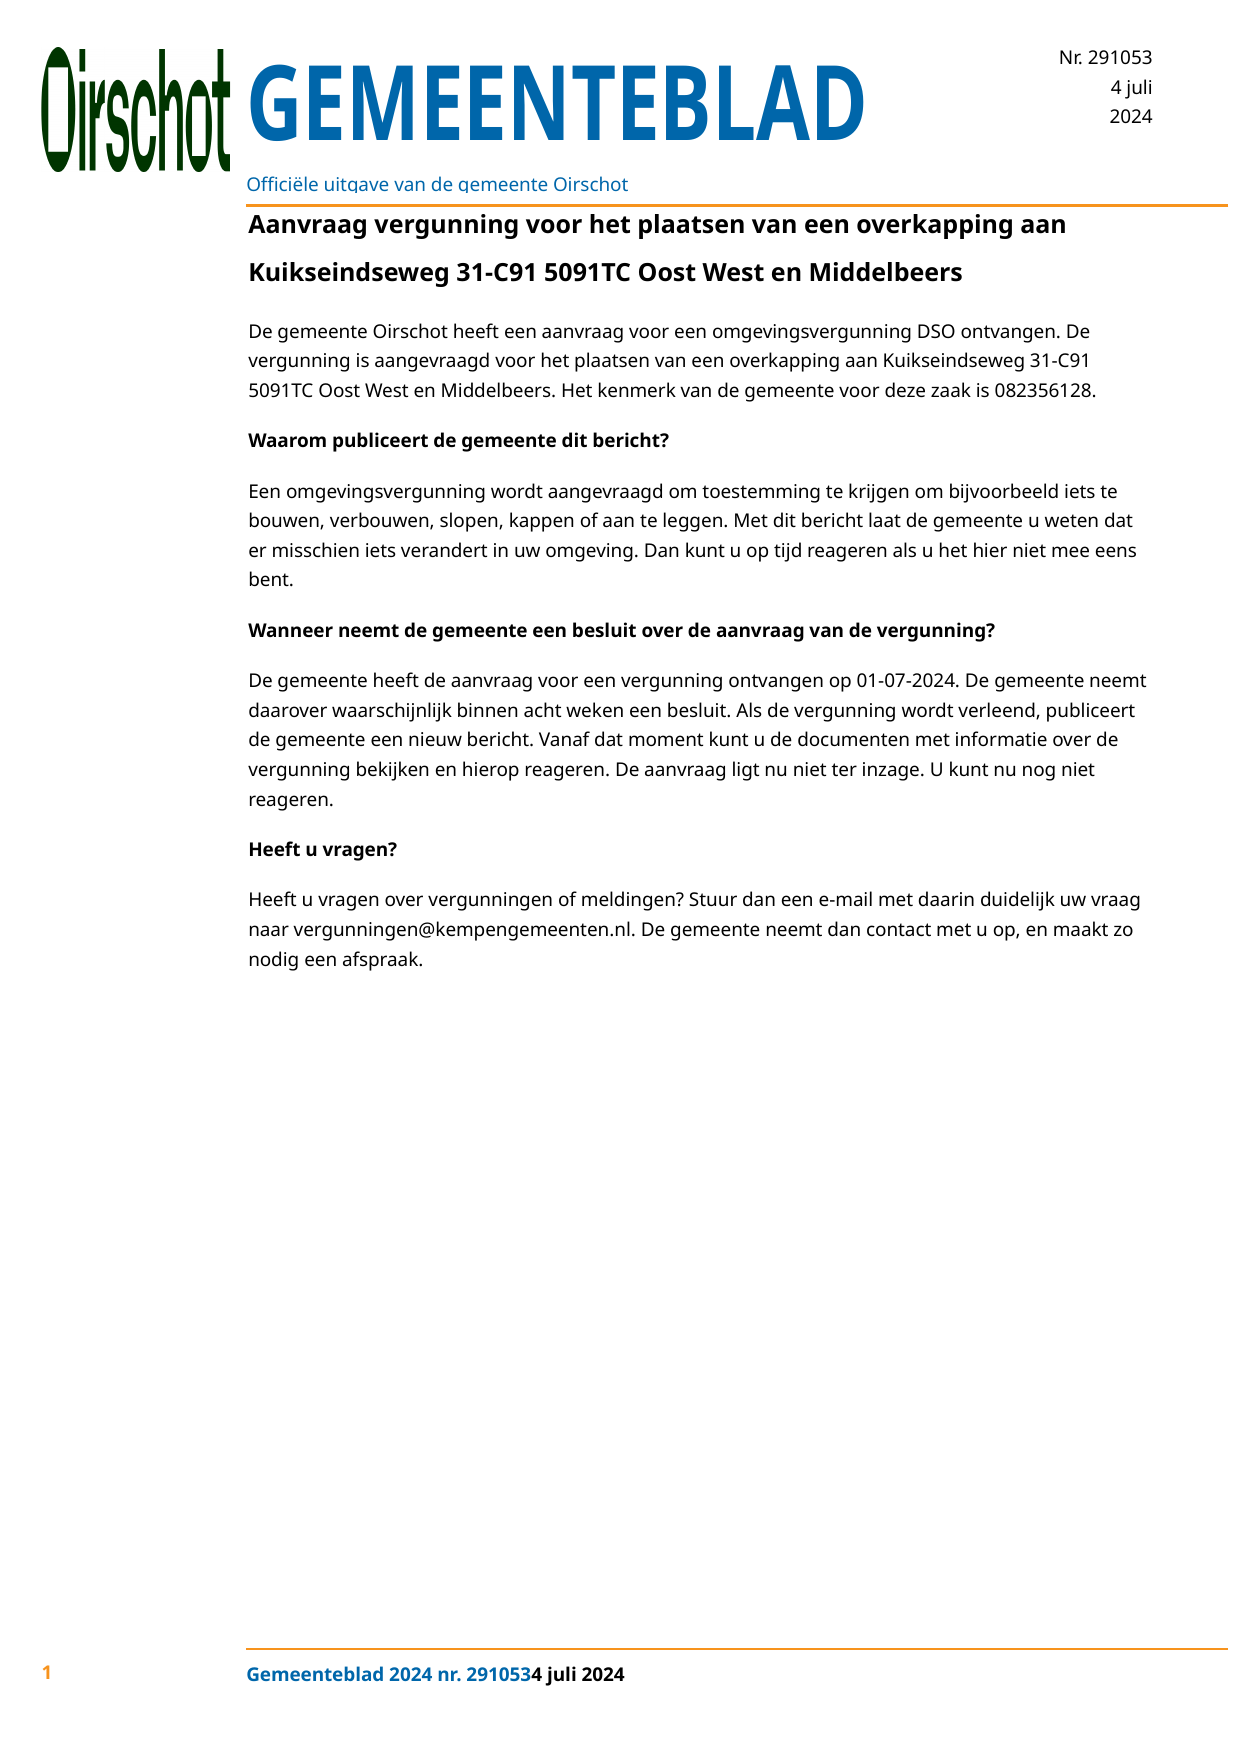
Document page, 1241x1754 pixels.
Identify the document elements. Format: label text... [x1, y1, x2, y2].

text Wanneer neemt de gemeente een besluit over de aanvraag van de vergunning? [248, 617, 1152, 643]
picture [41, 47, 231, 172]
text Heeft u vragen over vergunningen of meldingen? Stuur dan een e-mail met daarin duidelijk uw vraag naar vergunningen@kempengemeenten.nl. De gemeente neemt dan contact met u op, en maakt zo nodig een afspraak. [248, 887, 1152, 972]
text De gemeente heeft de aanvraag voor een vergunning ontvangen op 01-07-2024. De gemeente neemt daarover waarschijnlijk binnen acht weken een besluit. Als de vergunning wordt verleend, publiceert de gemeente een nieuw bericht. Vanaf dat moment kunt u de documenten met informatie over de vergunning bekijken en hierop reageren. De aanvraag ligt nu niet ter inzage. U kunt nu nog niet reageren. [248, 667, 1152, 812]
text De gemeente Oirschot heeft een aanvraag voor een omgevingsvergunning DSO ontvangen. De vergunning is aangevraagd voor het plaatsen van een overkapping aan Kuikseindseweg 31-C91 5091TC Oost West en Middelbeers. Het kenmerk van de gemeente voor deze zaak is 082356128. [248, 318, 1152, 403]
text Waarom publiceert de gemeente dit bericht? [248, 427, 1152, 453]
text Heeft u vragen? [248, 836, 1152, 862]
text Een omgevingsvergunning wordt aangevraagd om toestemming te krijgen om bijvoorbeeld iets te bouwen, verbouwen, slopen, kappen of aan te leggen. Met dit bericht laat de gemeente u weten dat er misschien iets verandert in uw omgeving. Dan kunt u op tijd reageren als u het hier niet mee eens bent. [248, 478, 1152, 592]
text Aanvraag vergunning voor het plaatsen van een overkapping aan Kuikseindseweg 31-C91 5091TC Oost West en Middelbeers [248, 207, 1152, 288]
